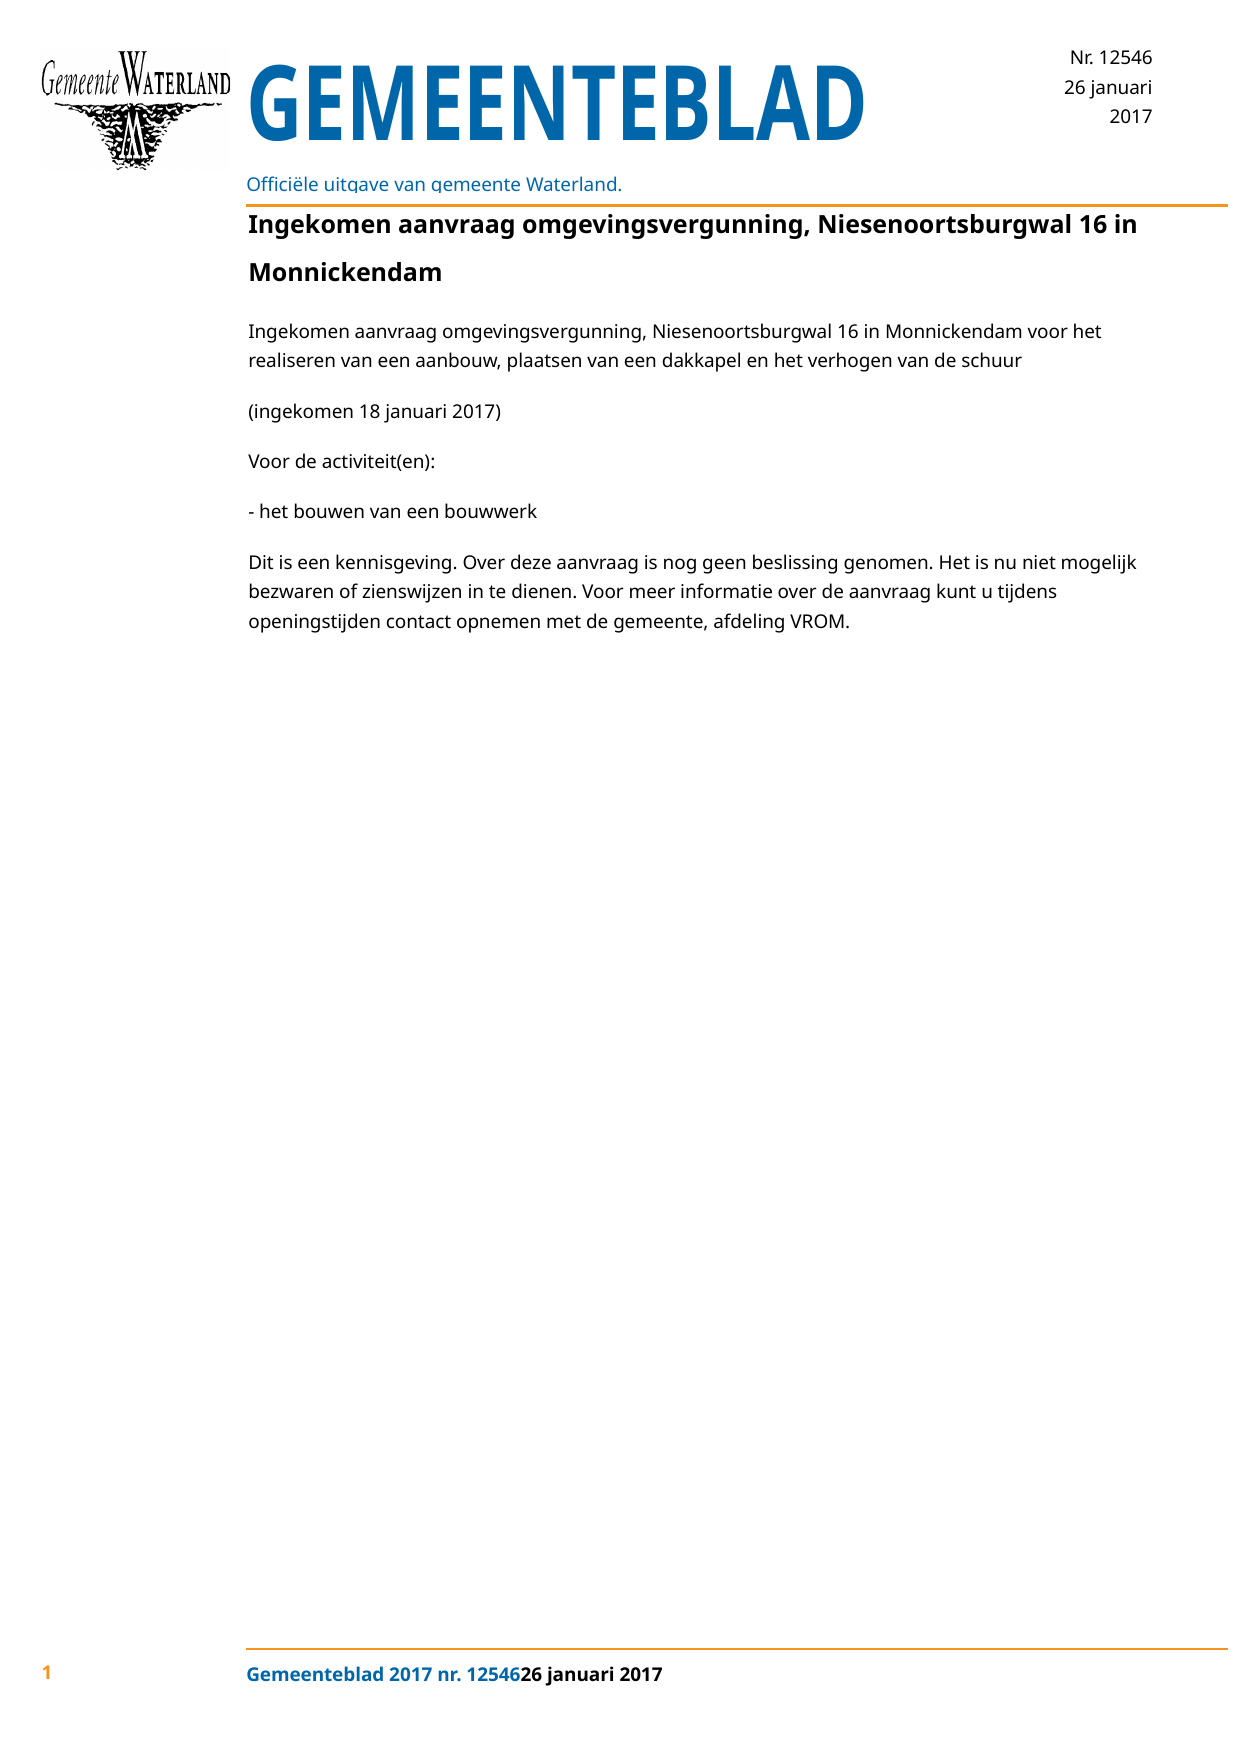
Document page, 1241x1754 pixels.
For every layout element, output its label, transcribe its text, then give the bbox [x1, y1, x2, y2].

text Ingekomen aanvraag omgevingsvergunning, Niesenoortsburgwal 16 in Monnickendam voor het realiseren van een aanbouw, plaatsen van een dakkapel en het verhogen van de schuur [248, 318, 1152, 373]
text (ingekomen 18 januari 2017) [248, 398, 1152, 424]
text Dit is een kennisgeving. Over deze aanvraag is nog geen beslissing genomen. Het is nu niet mogelijk bezwaren of zienswijzen in te dienen. Voor meer informatie over de aanvraag kunt u tijdens openingstijden contact opnemen met de gemeente, afdeling VROM. [248, 549, 1152, 634]
text Ingekomen aanvraag omgevingsvergunning, Niesenoortsburgwal 16 in Monnickendam [248, 207, 1152, 288]
text Voor de activiteit(en): [248, 448, 1152, 474]
picture [41, 47, 231, 172]
text - het bouwen van een bouwwerk [248, 499, 1152, 524]
